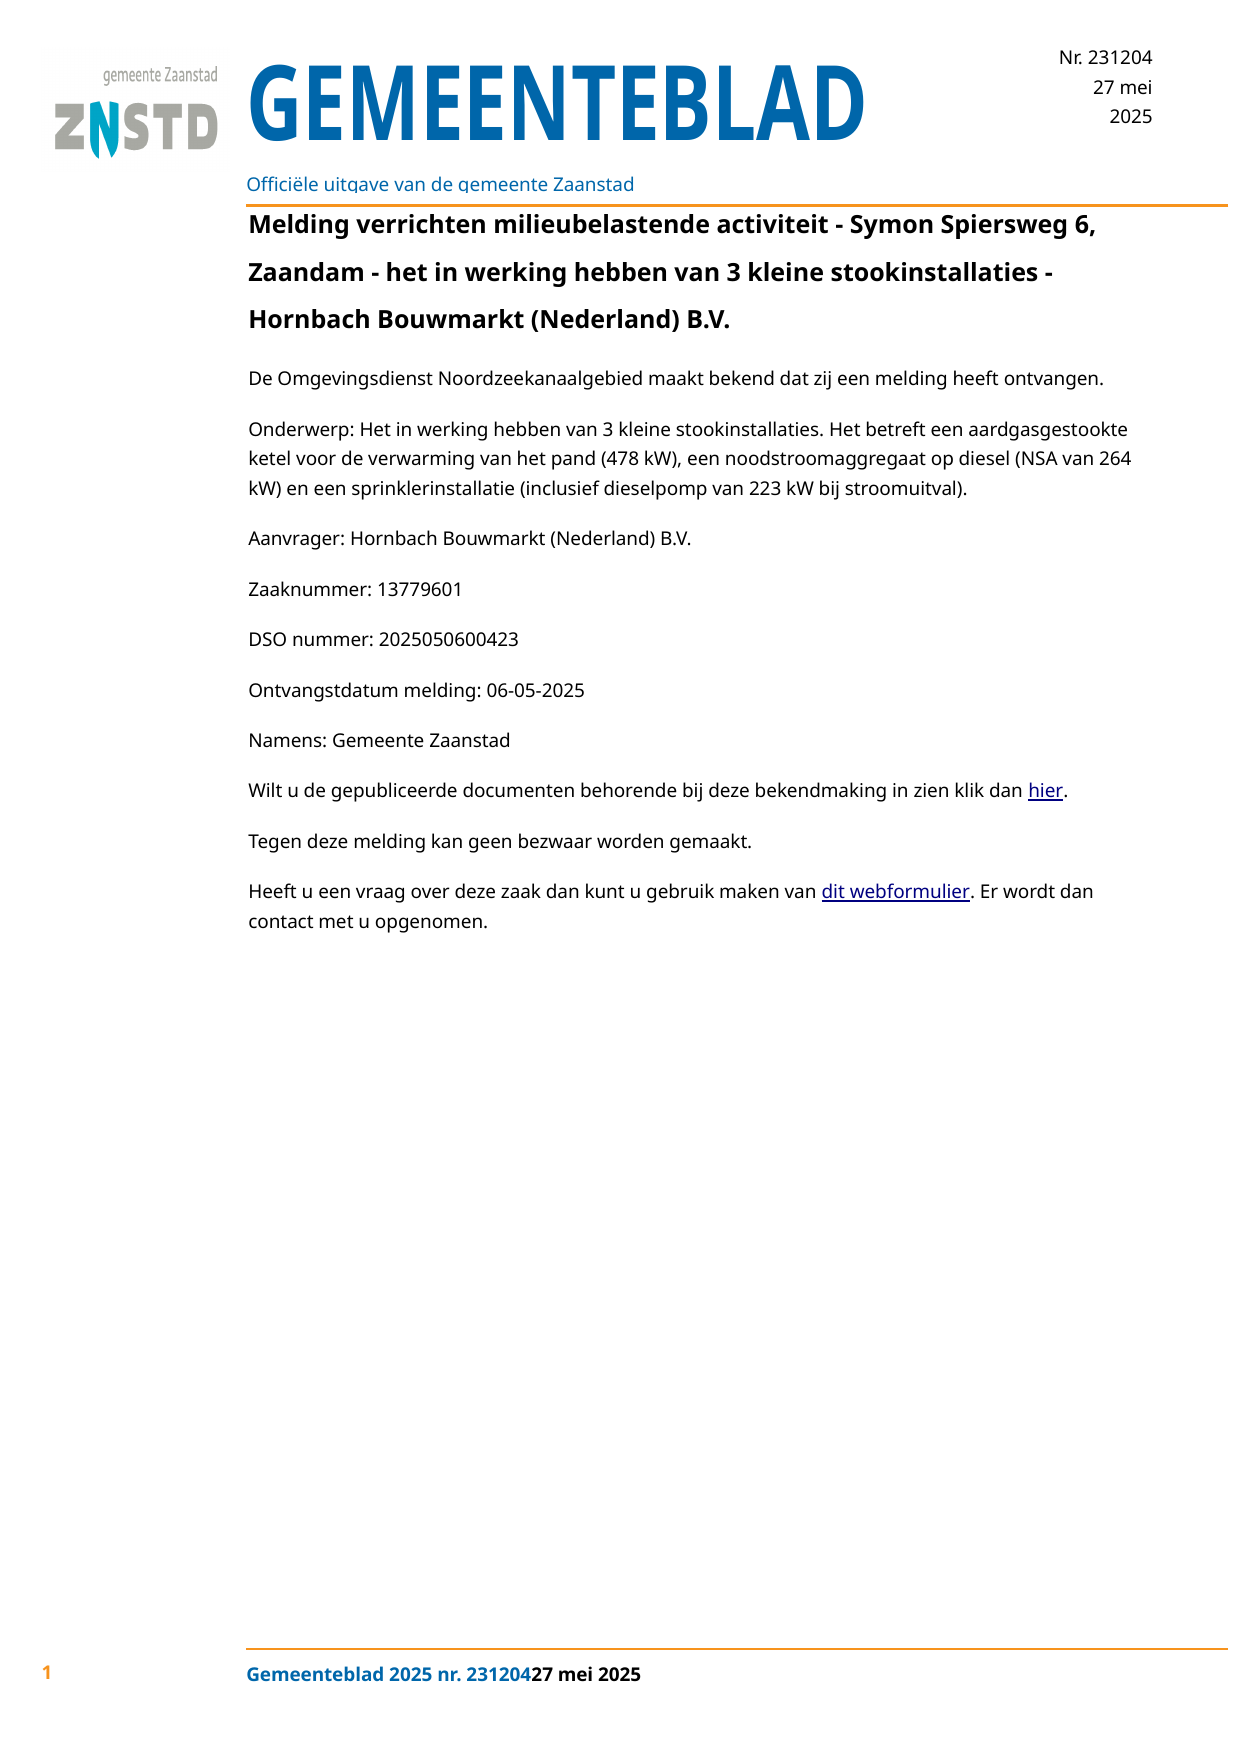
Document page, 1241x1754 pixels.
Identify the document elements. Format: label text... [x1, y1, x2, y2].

text Ontvangstdatum melding: 06-05-2025 [248, 677, 1152, 702]
text Zaaknummer: 13779601 [248, 576, 1152, 602]
picture [41, 47, 231, 172]
text Namens: Gemeente Zaanstad [248, 727, 1152, 753]
text Tegen deze melding kan geen bezwaar worden gemaakt. [248, 828, 1152, 854]
text Onderwerp: Het in werking hebben van 3 kleine stookinstallaties. Het betreft een aardgasgestookte ketel voor de verwarming van het pand (478 kW), een noodstroomaggregaat op diesel (NSA van 264 kW) en een sprinklerinstallatie (inclusief dieselpomp van 223 kW bij stroomuitval). [248, 416, 1152, 501]
text DSO nummer: 2025050600423 [248, 626, 1152, 652]
text Heeft u een vraag over deze zaak dan kunt u gebruik maken van dit webformulier. Er wordt dan contact met u opgenomen. [248, 878, 1152, 934]
text Wilt u de gepubliceerde documenten behorende bij deze bekendmaking in zien klik dan hier. [248, 778, 1152, 803]
text Melding verrichten milieubelastende activiteit - Symon Spiersweg 6, Zaandam - het in werking hebben van 3 kleine stookinstallaties - Hornbach Bouwmarkt (Nederland) B.V. [248, 207, 1152, 336]
text De Omgevingsdienst Noordzeekanaalgebied maakt bekend dat zij een melding heeft ontvangen. [248, 366, 1152, 391]
text Aanvrager: Hornbach Bouwmarkt (Nederland) B.V. [248, 526, 1152, 551]
